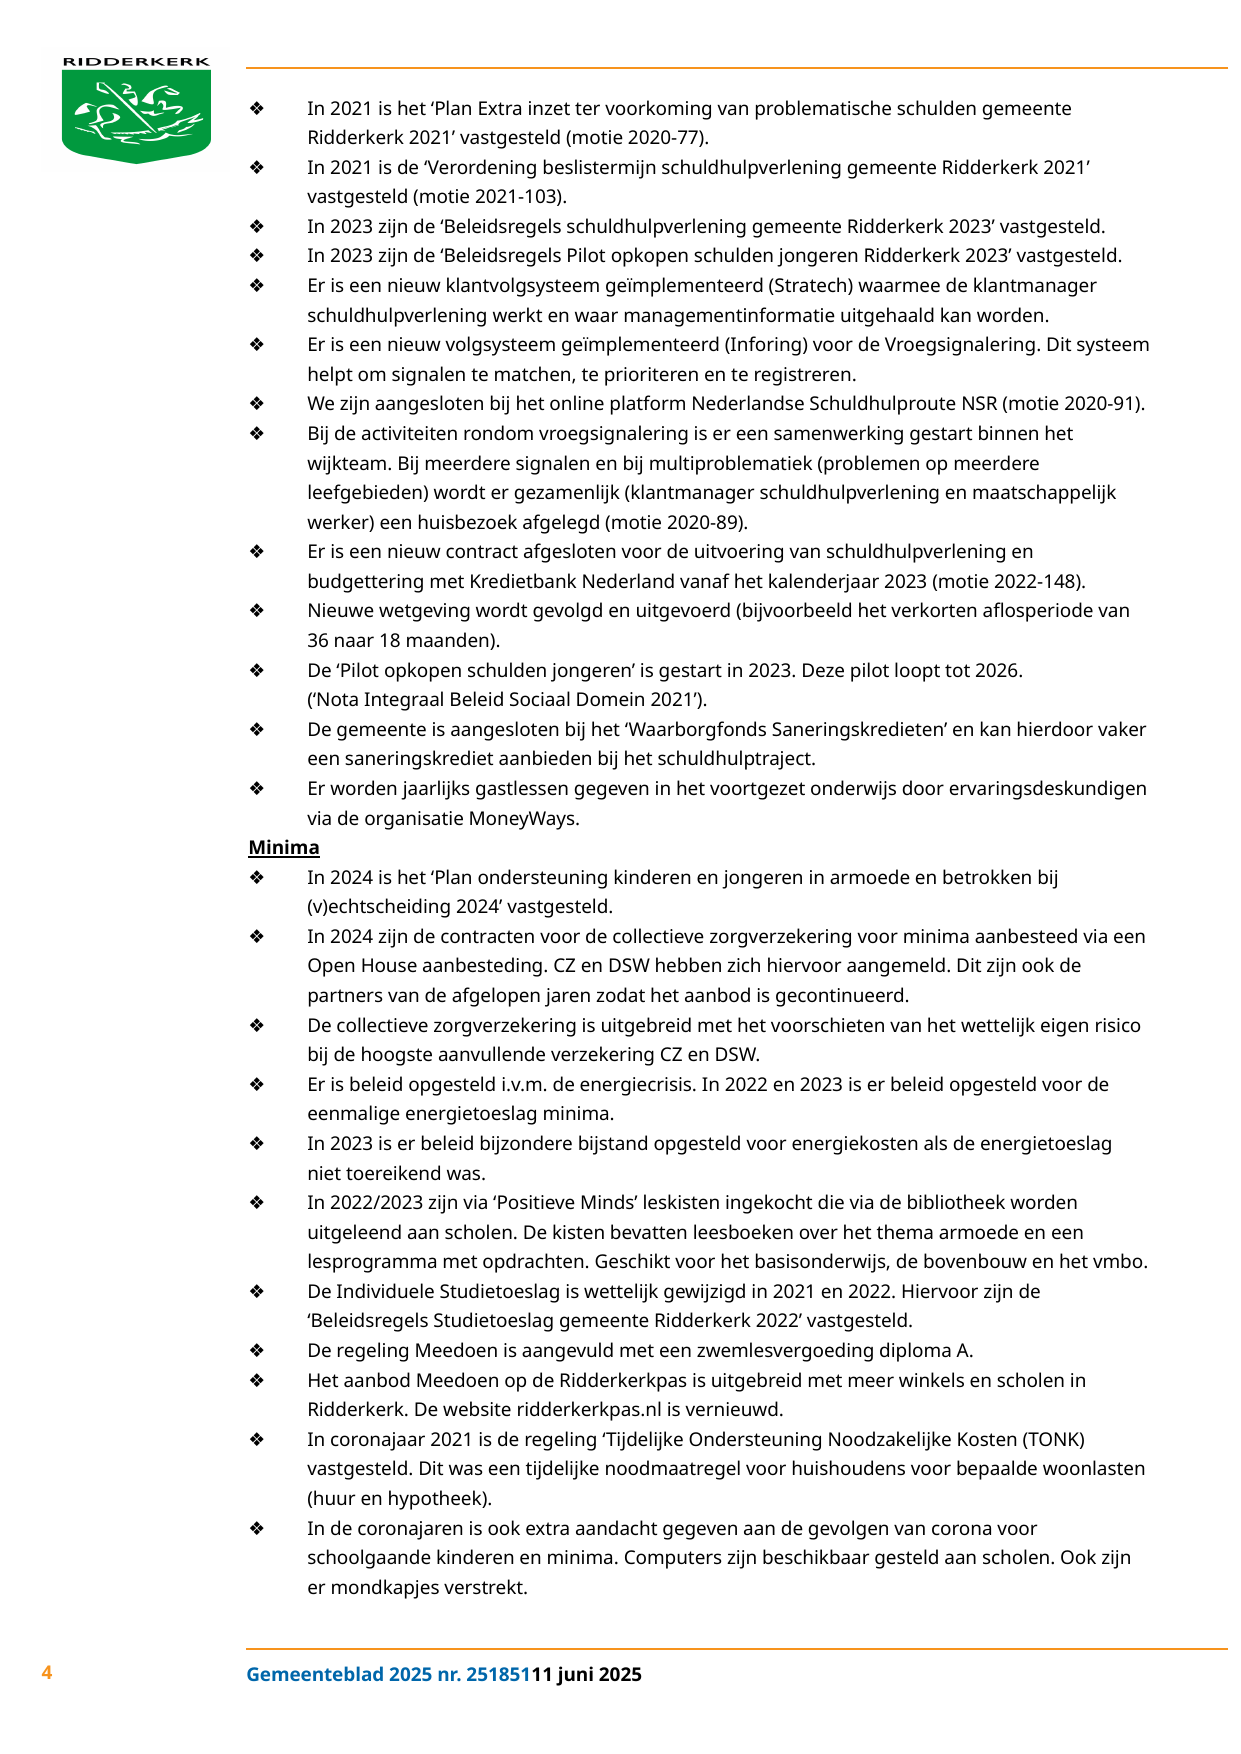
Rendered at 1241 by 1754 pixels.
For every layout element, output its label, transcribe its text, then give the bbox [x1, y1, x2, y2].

list Er is een nieuw klantvolgsysteem geïmplementeerd (Stratech) waarmee de klantmanager schuldhulpverlening werkt en waar managementinformatie uitgehaald kan worden. [248, 272, 1152, 328]
list In 2023 is er beleid bijzondere bijstand opgesteld voor energiekosten als de energietoeslag niet toereikend was. [248, 1130, 1152, 1186]
text Minima [248, 834, 1152, 860]
list In 2023 zijn de ‘Beleidsregels Pilot opkopen schulden jongeren Ridderkerk 2023’ vastgesteld. [248, 243, 1152, 268]
list In 2024 zijn de contracten voor de collectieve zorgverzekering voor minima aanbesteed via een Open House aanbesteding. CZ en DSW hebben zich hiervoor aangemeld. Dit zijn ook de partners van de afgelopen jaren zodat het aanbod is gecontinueerd. [248, 923, 1152, 1008]
list In 2023 zijn de ‘Beleidsregels schuldhulpverlening gemeente Ridderkerk 2023’ vastgesteld. [248, 213, 1152, 239]
list (‘Nota Integraal Beleid Sociaal Domein 2021’). [248, 686, 1152, 712]
list Bij de activiteiten rondom vroegsignalering is er een samenwerking gestart binnen het wijkteam. Bij meerdere signalen en bij multiproblematiek (problemen op meerdere leefgebieden) wordt er gezamenlijk (klantmanager schuldhulpverlening en maatschappelijk werker) een huisbezoek afgelegd (motie 2020-89). [248, 420, 1152, 535]
list In 2021 is de ‘Verordening beslistermijn schuldhulpverlening gemeente Ridderkerk 2021’ vastgesteld (motie 2021-103). [248, 154, 1152, 209]
list In de coronajaren is ook extra aandacht gegeven aan de gevolgen van corona voor schoolgaande kinderen en minima. Computers zijn beschikbaar gesteld aan scholen. Ook zijn er mondkapjes verstrekt. [248, 1515, 1152, 1600]
list De ‘Pilot opkopen schulden jongeren’ is gestart in 2023. Deze pilot loopt tot 2026. [248, 657, 1152, 683]
list Nieuwe wetgeving wordt gevolgd en uitgevoerd (bijvoorbeeld het verkorten aflosperiode van 36 naar 18 maanden). [248, 598, 1152, 653]
list In coronajaar 2021 is de regeling ‘Tijdelijke Ondersteuning Noodzakelijke Kosten (TONK) vastgesteld. Dit was een tijdelijke noodmaatregel voor huishoudens voor bepaalde woonlasten (huur en hypotheek). [248, 1426, 1152, 1511]
list Er is beleid opgesteld i.v.m. de energiecrisis. In 2022 en 2023 is er beleid opgesteld voor de eenmalige energietoeslag minima. [248, 1071, 1152, 1126]
list In 2024 is het ‘Plan ondersteuning kinderen en jongeren in armoede en betrokken bij (v)echtscheiding 2024’ vastgesteld. [248, 864, 1152, 919]
list In 2021 is het ‘Plan Extra inzet ter voorkoming van problematische schulden gemeente Ridderkerk 2021’ vastgesteld (motie 2020-77). [248, 95, 1152, 150]
list Er worden jaarlijks gastlessen gegeven in het voortgezet onderwijs door ervaringsdeskundigen via de organisatie MoneyWays. [248, 775, 1152, 831]
list De Individuele Studietoeslag is wettelijk gewijzigd in 2021 en 2022. Hiervoor zijn de ‘Beleidsregels Studietoeslag gemeente Ridderkerk 2022’ vastgesteld. [248, 1278, 1152, 1333]
list In 2022/2023 zijn via ‘Positieve Minds’ leskisten ingekocht die via de bibliotheek worden uitgeleend aan scholen. De kisten bevatten leesboeken over het thema armoede en een lesprogramma met opdrachten. Geschikt voor het basisonderwijs, de bovenbouw en het vmbo. [248, 1189, 1152, 1274]
list Er is een nieuw contract afgesloten voor de uitvoering van schuldhulpverlening en budgettering met Kredietbank Nederland vanaf het kalenderjaar 2023 (motie 2022-148). [248, 538, 1152, 594]
list Het aanbod Meedoen op de Ridderkerkpas is uitgebreid met meer winkels en scholen in Ridderkerk. De website ridderkerkpas.nl is vernieuwd. [248, 1367, 1152, 1422]
list We zijn aangesloten bij het online platform Nederlandse Schuldhulproute NSR (motie 2020-91). [248, 391, 1152, 416]
list De collectieve zorgverzekering is uitgebreid met het voorschieten van het wettelijk eigen risico bij de hoogste aanvullende verzekering CZ en DSW. [248, 1012, 1152, 1067]
list Er is een nieuw volgsysteem geïmplementeerd (Inforing) voor de Vroegsignalering. Dit systeem helpt om signalen te matchen, te prioriteren en te registreren. [248, 331, 1152, 387]
list De regeling Meedoen is aangevuld met een zwemlesvergoeding diploma A. [248, 1337, 1152, 1363]
picture [41, 47, 231, 172]
list De gemeente is aangesloten bij het ‘Waarborgfonds Saneringskredieten’ en kan hierdoor vaker een saneringskrediet aanbieden bij het schuldhulptraject. [248, 716, 1152, 771]
